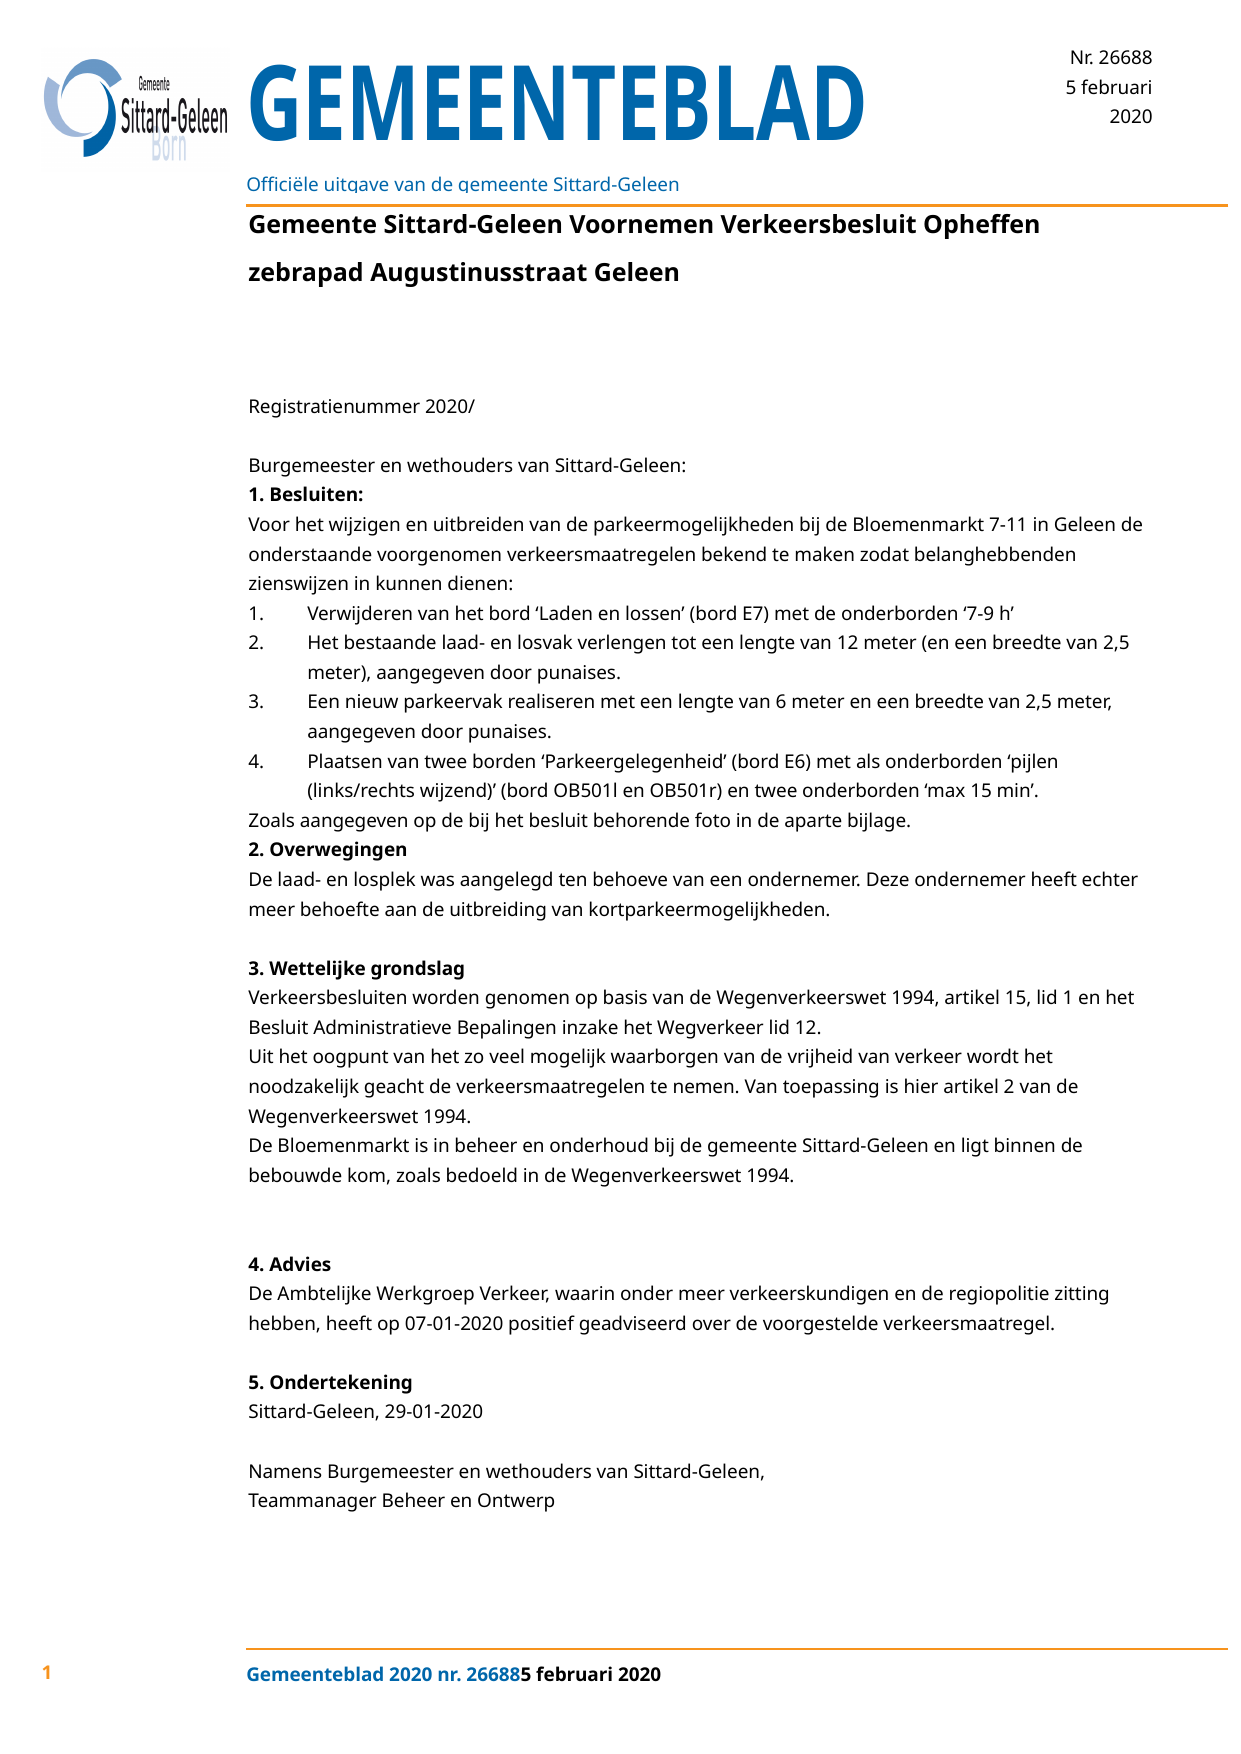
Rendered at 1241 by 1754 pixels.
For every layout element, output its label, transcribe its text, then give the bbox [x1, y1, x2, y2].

text Voor het wijzigen en uitbreiden van de parkeermogelijkheden bij de Bloemenmarkt 7-11 in Geleen de onderstaande voorgenomen verkeersmaatregelen bekend te maken zodat belanghebbenden zienswijzen in kunnen dienen: [248, 511, 1152, 596]
text Zoals aangegeven op de bij het besluit behorende foto in de aparte bijlage. [248, 807, 1152, 833]
text 4. Advies [248, 1251, 1152, 1277]
list Een nieuw parkeervak realiseren met een lengte van 6 meter en een breedte van 2,5 meter, aangegeven door punaises. [248, 689, 1152, 744]
text Burgemeester en wethouders van Sittard-Geleen: [248, 452, 1152, 478]
list Verwijderen van het bord ‘Laden en lossen’ (bord E7) met de onderborden ‘7-9 h’ [248, 600, 1152, 626]
list Het bestaande laad- en losvak verlengen tot een lengte van 12 meter (en een breedte van 2,5 meter), aangegeven door punaises. [248, 629, 1152, 685]
text Teammanager Beheer en Ontwerp [248, 1487, 1152, 1513]
text De laad- en losplek was aangelegd ten behoeve van een ondernemer. Deze ondernemer heeft echter meer behoefte aan de uitbreiding van kortparkeermogelijkheden. [248, 866, 1152, 922]
text 1. Besluiten: [248, 482, 1152, 507]
text Namens Burgemeester en wethouders van Sittard-Geleen, [248, 1458, 1152, 1484]
list Plaatsen van twee borden ‘Parkeergelegenheid’ (bord E6) met als onderborden ‘pijlen (links/rechts wijzend)’ (bord OB501l en OB501r) en twee onderborden ‘max 15 min’. [248, 748, 1152, 803]
text De Bloemenmarkt is in beheer en onderhoud bij de gemeente Sittard-Geleen en ligt binnen de bebouwde kom, zoals bedoeld in de Wegenverkeerswet 1994. [248, 1132, 1152, 1188]
text De Ambtelijke Werkgroep Verkeer, waarin onder meer verkeerskundigen en de regiopolitie zitting hebben, heeft op 07-01-2020 positief geadviseerd over de voorgestelde verkeersmaatregel. [248, 1280, 1152, 1336]
text Sittard-Geleen, 29-01-2020 [248, 1399, 1152, 1424]
text 2. Overwegingen [248, 837, 1152, 862]
picture [41, 47, 231, 172]
text 5. Ondertekening [248, 1369, 1152, 1395]
text Uit het oogpunt van het zo veel mogelijk waarborgen van de vrijheid van verkeer wordt het noodzakelijk geacht de verkeersmaatregelen te nemen. Van toepassing is hier artikel 2 van de Wegenverkeerswet 1994. [248, 1044, 1152, 1129]
text Registratienummer 2020/ [248, 393, 1152, 419]
text 3. Wettelijke grondslag [248, 955, 1152, 981]
text Gemeente Sittard-Geleen Voornemen Verkeersbesluit Opheffen zebrapad Augustinusstraat Geleen [248, 207, 1152, 288]
text Verkeersbesluiten worden genomen op basis van de Wegenverkeerswet 1994, artikel 15, lid 1 en het Besluit Administratieve Bepalingen inzake het Wegverkeer lid 12. [248, 984, 1152, 1040]
